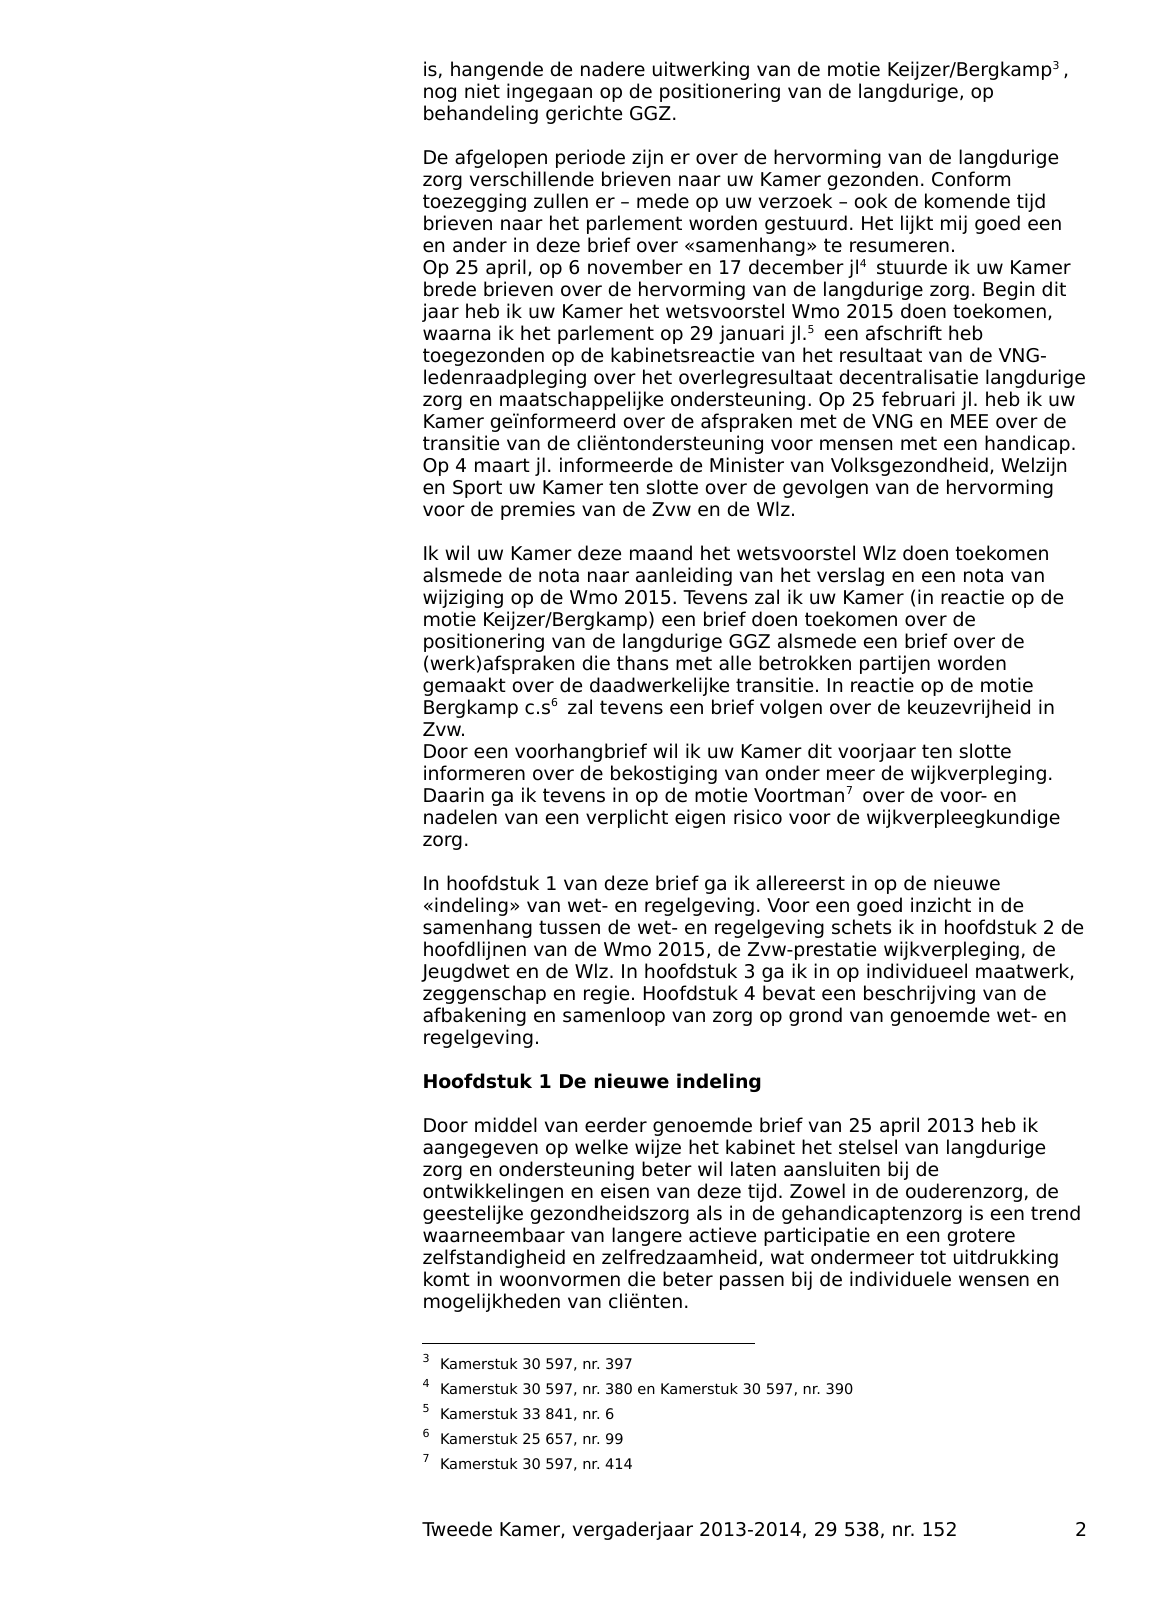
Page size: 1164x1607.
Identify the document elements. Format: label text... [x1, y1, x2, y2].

text De afgelopen periode zijn er over de hervorming van de langdurige zorg verschillende brieven naar uw Kamer gezonden. Conform toezegging zullen er – mede op uw verzoek – ook de komende tijd brieven naar het parlement worden gestuurd. Het lijkt mij goed een en ander in deze brief over «samenhang» te resumeren. [422, 147, 1087, 257]
text Kamerstuk 30 597, nr. 414 [422, 1452, 1087, 1474]
text is, hangende de nadere uitwerking van de motie Keijzer/Bergkamp, nog niet ingegaan op de positionering van de langdurige, op behandeling gerichte GGZ. [422, 59, 1087, 125]
text In hoofdstuk 1 van deze brief ga ik allereerst in op de nieuwe «indeling» van wet- en regelgeving. Voor een goed inzicht in de samenhang tussen de wet- en regelgeving schets ik in hoofdstuk 2 de hoofdlijnen van de Wmo 2015, de Zvw-prestatie wijkverpleging, de Jeugdwet en de Wlz. In hoofdstuk 3 ga ik in op individueel maatwerk, zeggenschap en regie. Hoofdstuk 4 bevat een beschrijving van de afbakening en samenloop van zorg op grond van genoemde wet- en regelgeving. [422, 873, 1087, 1049]
text Kamerstuk 25 657, nr. 99 [422, 1427, 1087, 1449]
text Kamerstuk 30 597, nr. 397 [422, 1352, 1087, 1374]
text Kamerstuk 33 841, nr. 6 [422, 1402, 1087, 1424]
text Ik wil uw Kamer deze maand het wetsvoorstel Wlz doen toekomen alsmede de nota naar aanleiding van het verslag en een nota van wijziging op de Wmo 2015. Tevens zal ik uw Kamer (in reactie op de motie Keijzer/Bergkamp) een brief doen toekomen over de positionering van de langdurige GGZ alsmede een brief over de (werk)afspraken die thans met alle betrokken partijen worden gemaakt over de daadwerkelijke transitie. In reactie op de motie Bergkamp c.s zal tevens een brief volgen over de keuzevrijheid in Zvw. [422, 543, 1087, 741]
subtitle Hoofdstuk 1 De nieuwe indeling [422, 1071, 1087, 1093]
text Kamerstuk 30 597, nr. 380 en Kamerstuk 30 597, nr. 390 [422, 1377, 1087, 1399]
text Door een voorhangbrief wil ik uw Kamer dit voorjaar ten slotte informeren over de bekostiging van onder meer de wijkverpleging. Daarin ga ik tevens in op de motie Voortman over de voor- en nadelen van een verplicht eigen risico voor de wijkverpleegkundige zorg. [422, 741, 1087, 851]
text Door middel van eerder genoemde brief van 25 april 2013 heb ik aangegeven op welke wijze het kabinet het stelsel van langdurige zorg en ondersteuning beter wil laten aansluiten bij de ontwikkelingen en eisen van deze tijd. Zowel in de ouderenzorg, de geestelijke gezondheidszorg als in de gehandicaptenzorg is een trend waarneembaar van langere actieve participatie en een grotere zelfstandigheid en zelfredzaamheid, wat ondermeer tot uitdrukking komt in woonvormen die beter passen bij de individuele wensen en mogelijkheden van cliënten. [422, 1115, 1087, 1313]
text Op 25 april, op 6 november en 17 december jl stuurde ik uw Kamer brede brieven over de hervorming van de langdurige zorg. Begin dit jaar heb ik uw Kamer het wetsvoorstel Wmo 2015 doen toekomen, waarna ik het parlement op 29 januari jl. een afschrift heb toegezonden op de kabinetsreactie van het resultaat van de VNG-ledenraadpleging over het overlegresultaat decentralisatie langdurige zorg en maatschappelijke ondersteuning. Op 25 februari jl. heb ik uw Kamer geïnformeerd over de afspraken met de VNG en MEE over de transitie van de cliëntondersteuning voor mensen met een handicap. Op 4 maart jl. informeerde de Minister van Volksgezondheid, Welzijn en Sport uw Kamer ten slotte over de gevolgen van de hervorming voor de premies van de Zvw en de Wlz. [422, 257, 1087, 521]
